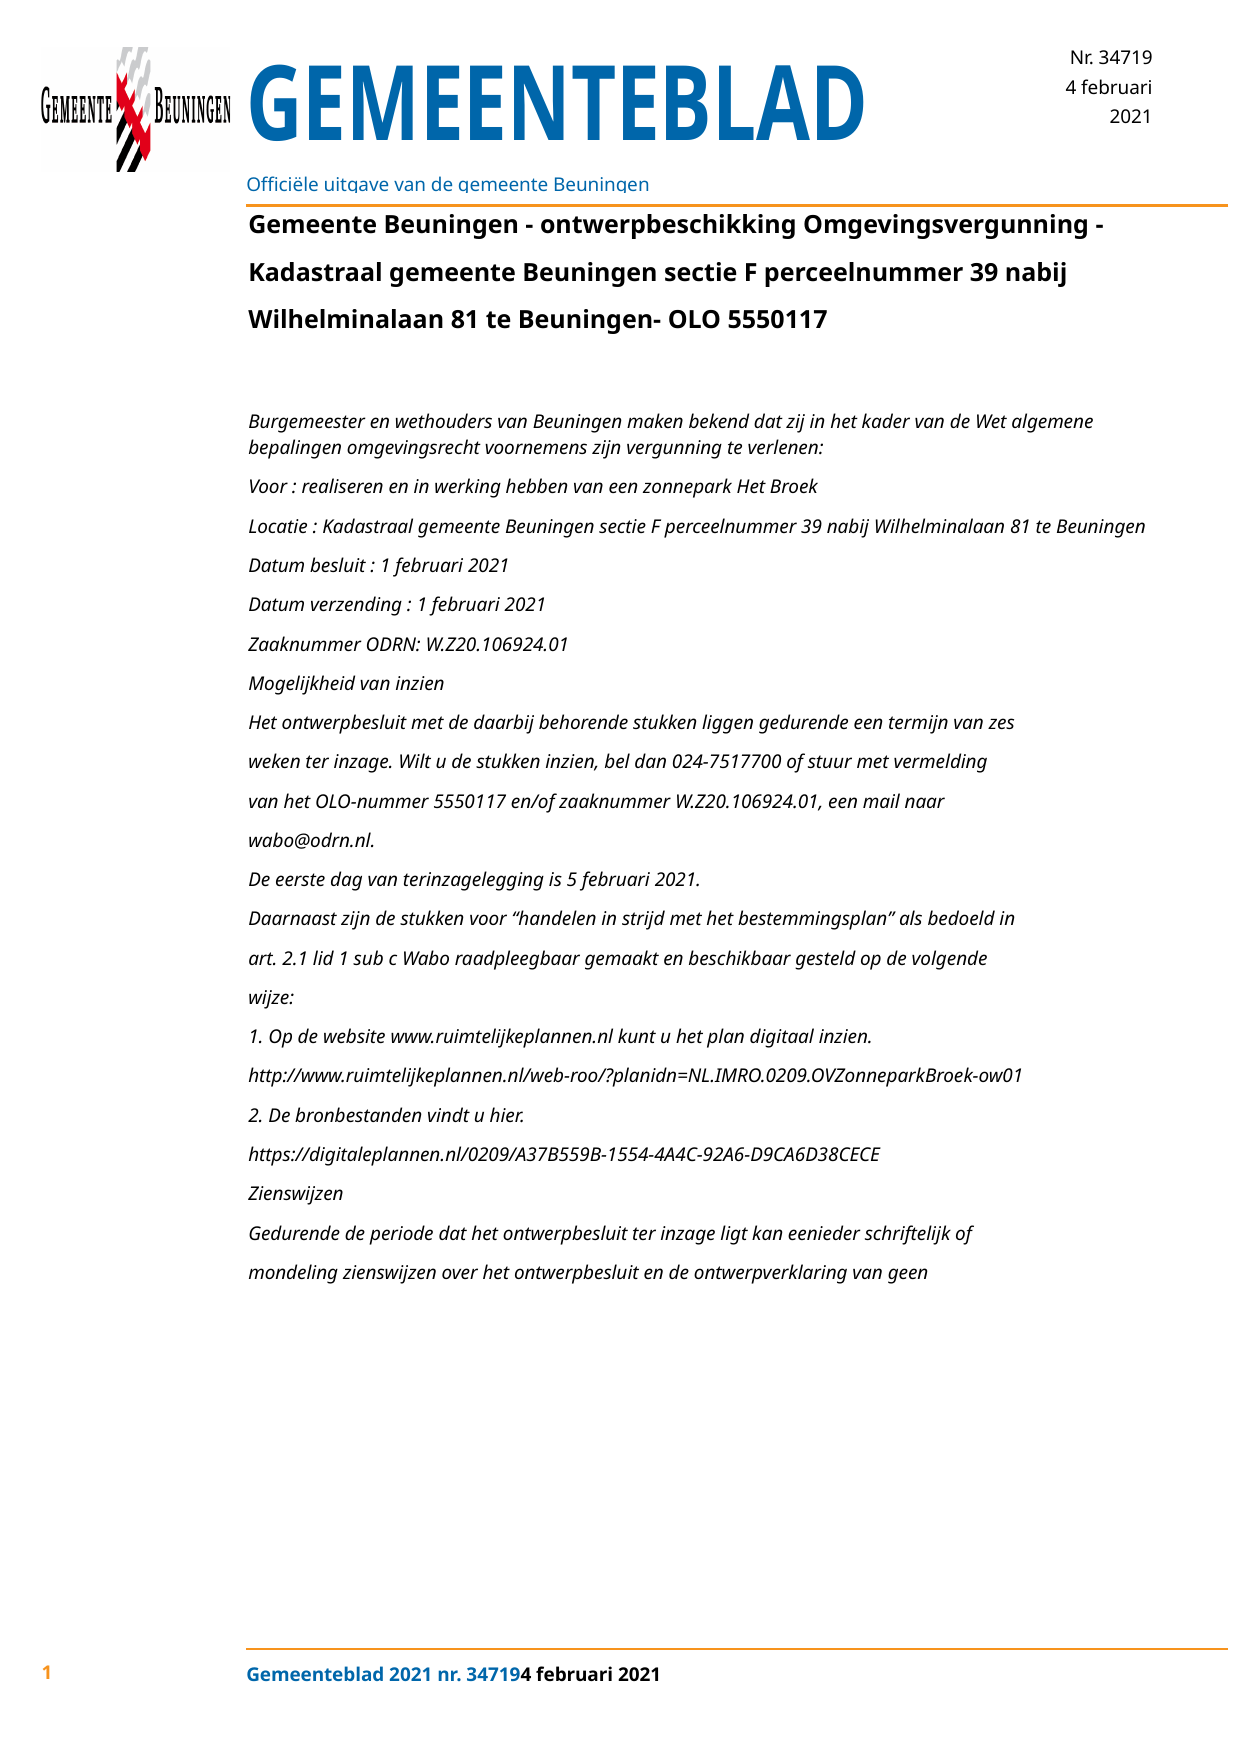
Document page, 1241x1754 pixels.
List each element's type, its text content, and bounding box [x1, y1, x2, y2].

text Gedurende de periode dat het ontwerpbesluit ter inzage ligt kan eenieder schriftelijk of [248, 1220, 1152, 1246]
text van het OLO-nummer 5550117 en/of zaaknummer W.Z20.106924.01, een mail naar [248, 788, 1152, 813]
text http://www.ruimtelijkeplannen.nl/web-roo/?planidn=NL.IMRO.0209.OVZonneparkBroek-ow01 [248, 1063, 1152, 1088]
text De eerste dag van terinzagelegging is 5 februari 2021. [248, 866, 1152, 892]
text Locatie : Kadastraal gemeente Beuningen sectie F perceelnummer 39 nabij Wilhelminalaan 81 te Beuningen [248, 513, 1152, 539]
text Daarnaast zijn de stukken voor “handelen in strijd met het bestemmingsplan” als bedoeld in [248, 906, 1152, 931]
text https://digitaleplannen.nl/0209/A37B559B-1554-4A4C-92A6-D9CA6D38CECE [248, 1141, 1152, 1167]
text mondeling zienswijzen over het ontwerpbesluit en de ontwerpverklaring van geen [248, 1259, 1152, 1285]
text Voor : realiseren en in werking hebben van een zonnepark Het Broek [248, 474, 1152, 499]
picture [41, 47, 231, 172]
text Gemeente Beuningen - ontwerpbeschikking Omgevingsvergunning - Kadastraal gemeente Beuningen sectie F perceelnummer 39 nabij Wilhelminalaan 81 te Beuningen- OLO 5550117 [248, 207, 1152, 336]
text 2. De bronbestanden vindt u hier. [248, 1102, 1152, 1128]
text Zienswijzen [248, 1181, 1152, 1206]
text Zaaknummer ODRN: W.Z20.106924.01 [248, 631, 1152, 656]
text 1. Op de website www.ruimtelijkeplannen.nl kunt u het plan digitaal inzien. [248, 1023, 1152, 1049]
text wijze: [248, 984, 1152, 1010]
text weken ter inzage. Wilt u de stukken inzien, bel dan 024-7517700 of stuur met vermelding [248, 748, 1152, 774]
text wabo@odrn.nl. [248, 827, 1152, 853]
text Mogelijkheid van inzien [248, 670, 1152, 696]
text Datum verzending : 1 februari 2021 [248, 591, 1152, 617]
text Burgemeester en wethouders van Beuningen maken bekend dat zij in het kader van de Wet algemene bepalingen omgevingsrecht voornemens zijn vergunning te verlenen: [248, 409, 1152, 460]
text Het ontwerpbesluit met de daarbij behorende stukken liggen gedurende een termijn van zes [248, 709, 1152, 735]
text art. 2.1 lid 1 sub c Wabo raadpleegbaar gemaakt en beschikbaar gesteld op de volgende [248, 945, 1152, 971]
text Datum besluit : 1 februari 2021 [248, 552, 1152, 578]
